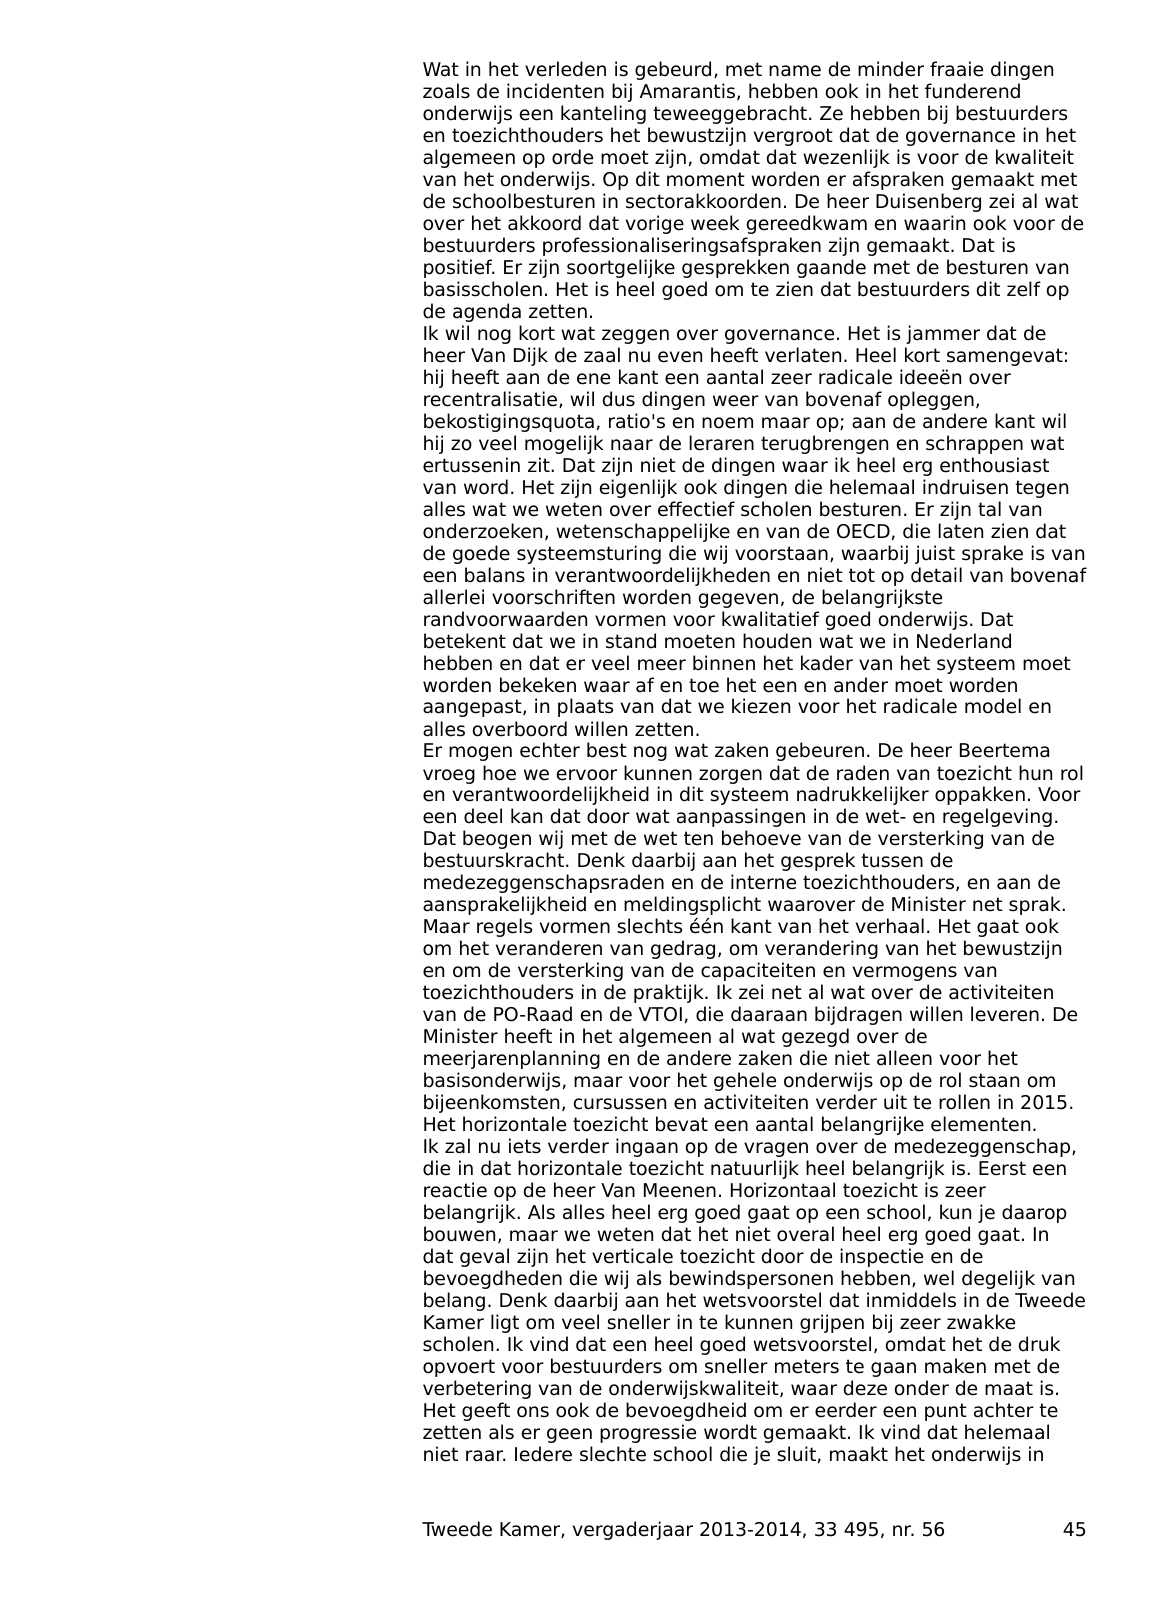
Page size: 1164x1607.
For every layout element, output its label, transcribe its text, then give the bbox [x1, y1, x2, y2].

text Ik wil nog kort wat zeggen over governance. Het is jammer dat de heer Van Dijk de zaal nu even heeft verlaten. Heel kort samengevat: hij heeft aan de ene kant een aantal zeer radicale ideeën over recentralisatie, wil dus dingen weer van bovenaf opleggen, bekostigingsquota, ratio's en noem maar op; aan de andere kant wil hij zo veel mogelijk naar de leraren terugbrengen en schrappen wat ertussenin zit. Dat zijn niet de dingen waar ik heel erg enthousiast van word. Het zijn eigenlijk ook dingen die helemaal indruisen tegen alles wat we weten over effectief scholen besturen. Er zijn tal van onderzoeken, wetenschappelijke en van de OECD, die laten zien dat de goede systeemsturing die wij voorstaan, waarbij juist sprake is van een balans in verantwoordelijkheden en niet tot op detail van bovenaf allerlei voorschriften worden gegeven, de belangrijkste randvoorwaarden vormen voor kwalitatief goed onderwijs. Dat betekent dat we in stand moeten houden wat we in Nederland hebben en dat er veel meer binnen het kader van het systeem moet worden bekeken waar af en toe het een en ander moet worden aangepast, in plaats van dat we kiezen voor het radicale model en alles overboord willen zetten. [422, 323, 1087, 740]
text Ik zal nu iets verder ingaan op de vragen over de medezeggenschap, die in dat horizontale toezicht natuurlijk heel belangrijk is. Eerst een reactie op de heer Van Meenen. Horizontaal toezicht is zeer belangrijk. Als alles heel erg goed gaat op een school, kun je daarop bouwen, maar we weten dat het niet overal heel erg goed gaat. In dat geval zijn het verticale toezicht door de inspectie en de bevoegdheden die wij als bewindspersonen hebben, wel degelijk van belang. Denk daarbij aan het wetsvoorstel dat inmiddels in de Tweede Kamer ligt om veel sneller in te kunnen grijpen bij zeer zwakke scholen. Ik vind dat een heel goed wetsvoorstel, omdat het de druk opvoert voor bestuurders om sneller meters te gaan maken met de verbetering van de onderwijskwaliteit, waar deze onder de maat is. Het geeft ons ook de bevoegdheid om er eerder een punt achter te zetten als er geen progressie wordt gemaakt. Ik vind dat helemaal niet raar. Iedere slechte school die je sluit, maakt het onderwijs in [422, 1136, 1087, 1466]
text Er mogen echter best nog wat zaken gebeuren. De heer Beertema vroeg hoe we ervoor kunnen zorgen dat de raden van toezicht hun rol en verantwoordelijkheid in dit systeem nadrukkelijker oppakken. Voor een deel kan dat door wat aanpassingen in de wet- en regelgeving. Dat beogen wij met de wet ten behoeve van de versterking van de bestuurskracht. Denk daarbij aan het gesprek tussen de medezeggenschapsraden en de interne toezichthouders, en aan de aansprakelijkheid en meldingsplicht waarover de Minister net sprak. Maar regels vormen slechts één kant van het verhaal. Het gaat ook om het veranderen van gedrag, om verandering van het bewustzijn en om de versterking van de capaciteiten en vermogens van toezichthouders in de praktijk. Ik zei net al wat over de activiteiten van de PO-Raad en de VTOI, die daaraan bijdragen willen leveren. De Minister heeft in het algemeen al wat gezegd over de meerjarenplanning en de andere zaken die niet alleen voor het basisonderwijs, maar voor het gehele onderwijs op de rol staan om bijeenkomsten, cursussen en activiteiten verder uit te rollen in 2015. Het horizontale toezicht bevat een aantal belangrijke elementen. [422, 740, 1087, 1136]
text Wat in het verleden is gebeurd, met name de minder fraaie dingen zoals de incidenten bij Amarantis, hebben ook in het funderend onderwijs een kanteling teweeggebracht. Ze hebben bij bestuurders en toezichthouders het bewustzijn vergroot dat de governance in het algemeen op orde moet zijn, omdat dat wezenlijk is voor de kwaliteit van het onderwijs. Op dit moment worden er afspraken gemaakt met de schoolbesturen in sectorakkoorden. De heer Duisenberg zei al wat over het akkoord dat vorige week gereedkwam en waarin ook voor de bestuurders professionaliseringsafspraken zijn gemaakt. Dat is positief. Er zijn soortgelijke gesprekken gaande met de besturen van basisscholen. Het is heel goed om te zien dat bestuurders dit zelf op de agenda zetten. [422, 59, 1087, 323]
